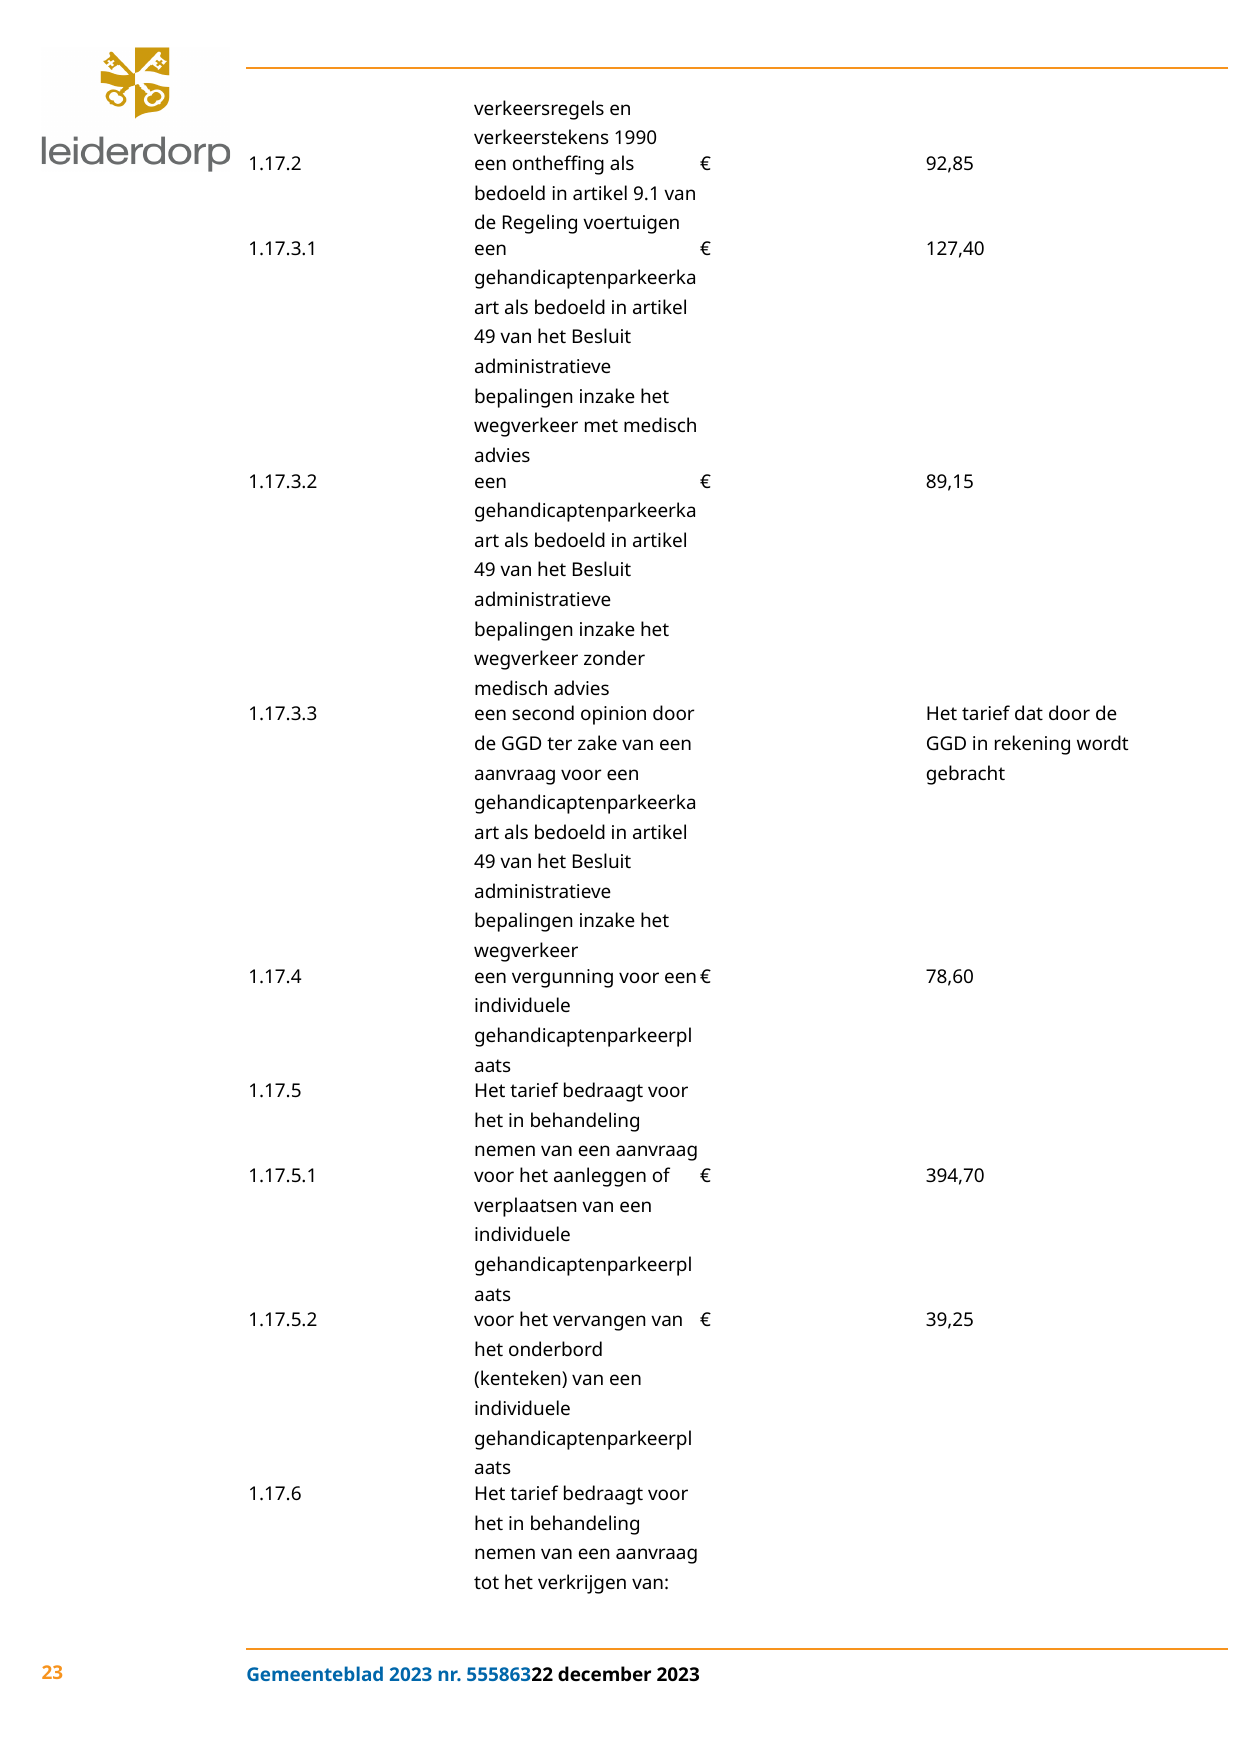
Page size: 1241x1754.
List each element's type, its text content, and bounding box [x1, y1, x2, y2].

table_cell 1.17.3.3 [248, 701, 474, 963]
table_cell € [700, 150, 926, 235]
table_cell een gehandicaptenparkeerkaart als bedoeld in artikel 49 van het Besluit administratieve bepalingen inzake het wegverkeer zonder medisch advies [474, 468, 700, 701]
table_cell 1.17.5 [248, 1078, 474, 1162]
table_cell [700, 1078, 926, 1162]
table_cell 1.17.6 [248, 1480, 474, 1594]
table_cell een gehandicaptenparkeerkaart als bedoeld in artikel 49 van het Besluit administratieve bepalingen inzake het wegverkeer met medisch advies [474, 235, 700, 468]
table_cell [700, 701, 926, 963]
table_cell een second opinion door de GGD ter zake van een aanvraag voor een gehandicaptenparkeerkaart als bedoeld in artikel 49 van het Besluit administratieve bepalingen inzake het wegverkeer [474, 701, 700, 963]
table_cell € [700, 963, 926, 1077]
table_cell 394,70 [926, 1163, 1152, 1306]
table_cell [926, 95, 1152, 150]
table_cell Het tarief bedraagt voor het in behandeling nemen van een aanvraag [474, 1078, 700, 1162]
table_cell 1.17.5.1 [248, 1163, 474, 1306]
table_cell 1.17.3.1 [248, 235, 474, 468]
table_cell 39,25 [926, 1306, 1152, 1480]
table_cell Het tarief dat door de GGD in rekening wordt gebracht [926, 701, 1152, 963]
table_cell [248, 95, 474, 150]
table_cell € [700, 1306, 926, 1480]
table_cell 89,15 [926, 468, 1152, 701]
table_cell voor het vervangen van het onderbord (kenteken) van een individuele gehandicaptenparkeerplaats [474, 1306, 700, 1480]
table_cell 78,60 [926, 963, 1152, 1077]
table_cell € [700, 468, 926, 701]
table_cell 1.17.3.2 [248, 468, 474, 701]
table_cell [926, 1078, 1152, 1162]
table_cell [700, 1480, 926, 1594]
table_cell 127,40 [926, 235, 1152, 468]
table_cell € [700, 235, 926, 468]
table_cell [926, 1480, 1152, 1594]
table_cell € [700, 1163, 926, 1306]
table_cell 92,85 [926, 150, 1152, 235]
table_cell [700, 95, 926, 150]
table_cell verkeersregels en verkeerstekens 1990 [474, 95, 700, 150]
table_cell 1.17.5.2 [248, 1306, 474, 1480]
table_cell een vergunning voor een individuele gehandicaptenparkeerplaats [474, 963, 700, 1077]
table_cell een ontheffing als bedoeld in artikel 9.1 van de Regeling voertuigen [474, 150, 700, 235]
table_cell Het tarief bedraagt voor het in behandeling nemen van een aanvraag tot het verkrijgen van: [474, 1480, 700, 1594]
table_cell voor het aanleggen of verplaatsen van een individuele gehandicaptenparkeerplaats [474, 1163, 700, 1306]
picture [41, 47, 231, 172]
table_cell 1.17.4 [248, 963, 474, 1077]
table_cell 1.17.2 [248, 150, 474, 235]
